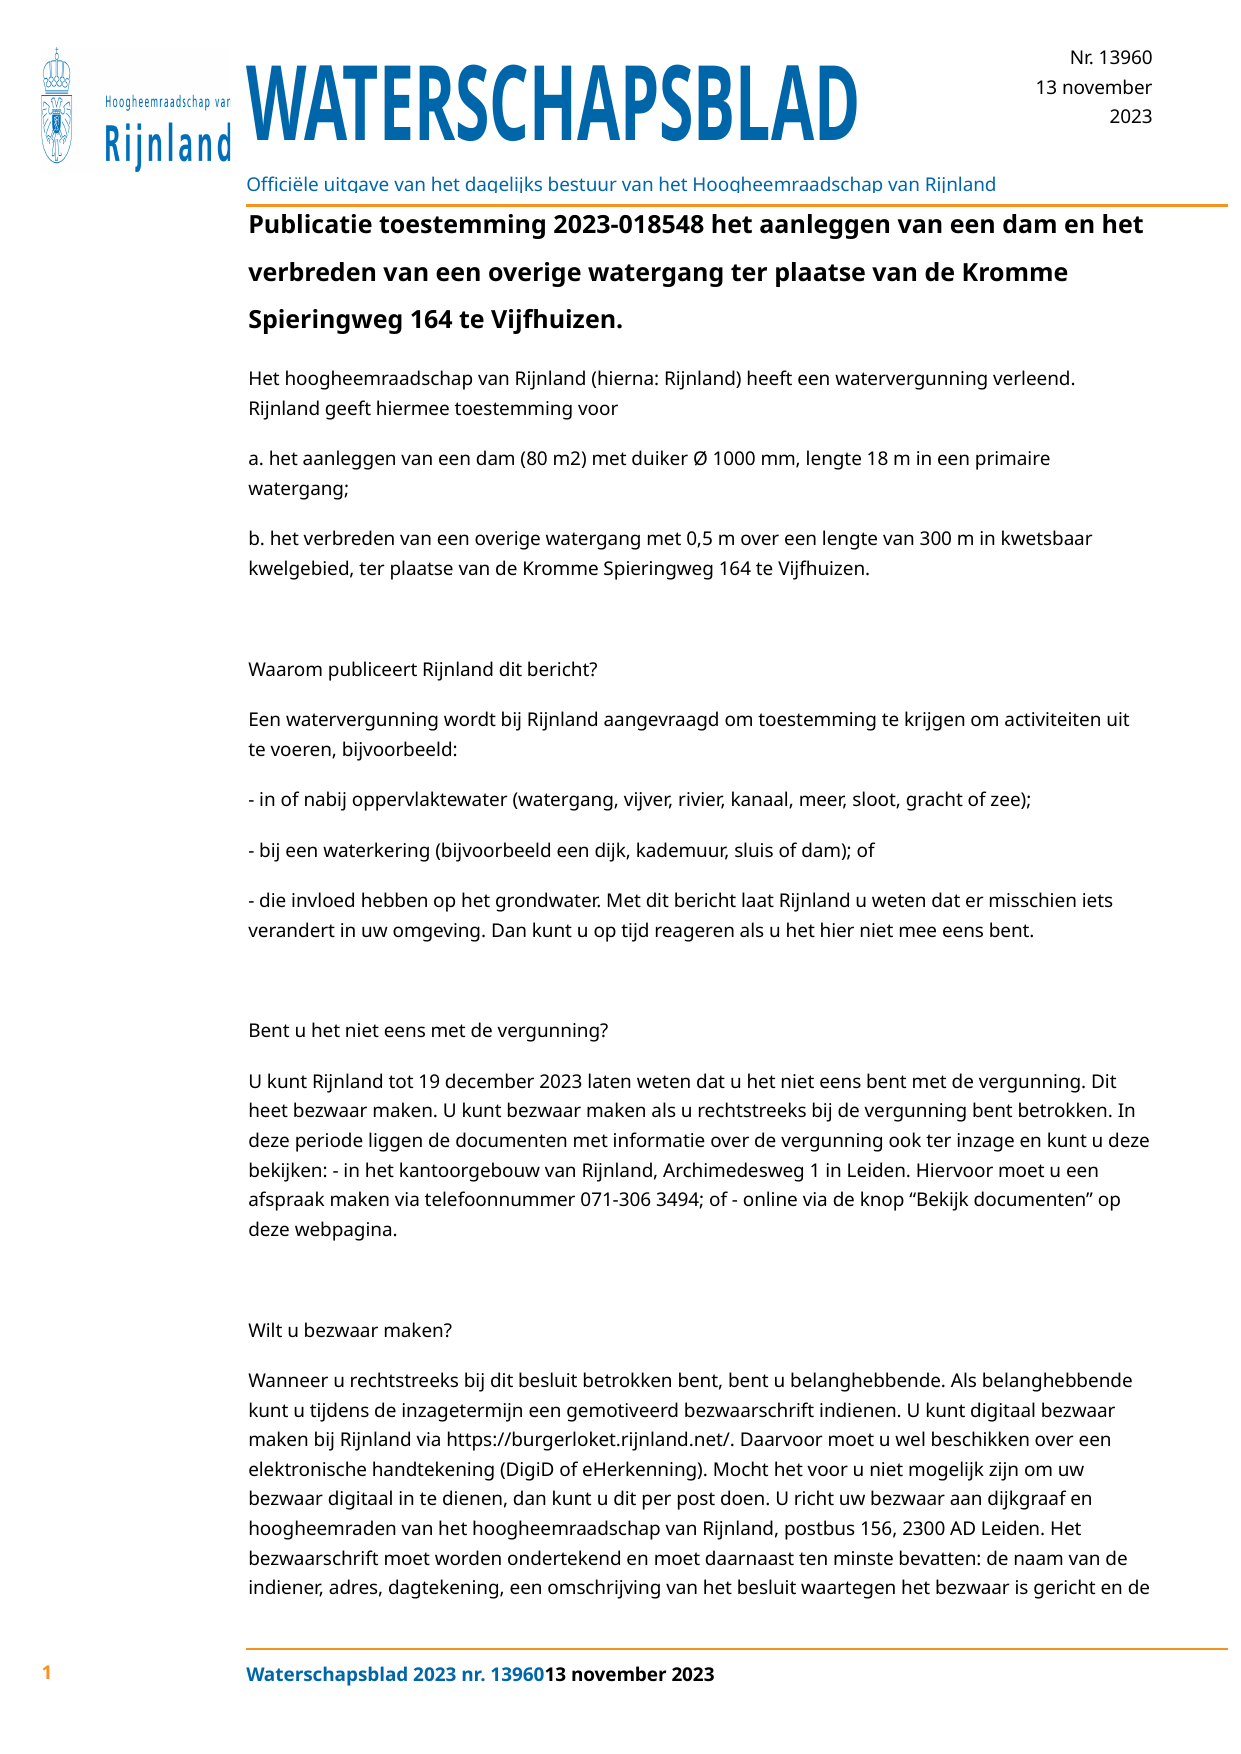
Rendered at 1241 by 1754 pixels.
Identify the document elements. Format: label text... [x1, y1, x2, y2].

text U kunt Rijnland tot 19 december 2023 laten weten dat u het niet eens bent met de vergunning. Dit heet bezwaar maken. U kunt bezwaar maken als u rechtstreeks bij de vergunning bent betrokken. In deze periode liggen de documenten met informatie over de vergunning ook ter inzage en kunt u deze bekijken: - in het kantoorgebouw van Rijnland, Archimedesweg 1 in Leiden. Hiervoor moet u een afspraak maken via telefoonnummer 071-306 3494; of - online via de knop “Bekijk documenten” op deze webpagina. [248, 1068, 1152, 1242]
text Wanneer u rechtstreeks bij dit besluit betrokken bent, bent u belanghebbende. Als belanghebbende kunt u tijdens de inzagetermijn een gemotiveerd bezwaarschrift indienen. U kunt digitaal bezwaar maken bij Rijnland via https://burgerloket.rijnland.net/. Daarvoor moet u wel beschikken over een elektronische handtekening (DigiD of eHerkenning). Mocht het voor u niet mogelijk zijn om uw bezwaar digitaal in te dienen, dan kunt u dit per post doen. U richt uw bezwaar aan dijkgraaf en hoogheemraden van het hoogheemraadschap van Rijnland, postbus 156, 2300 AD Leiden. Het bezwaarschrift moet worden ondertekend en moet daarnaast ten minste bevatten: de naam van de indiener, adres, dagtekening, een omschrijving van het besluit waartegen het bezwaar is gericht en de [248, 1367, 1152, 1600]
text Waarom publiceert Rijnland dit bericht? [248, 656, 1152, 682]
text Publicatie toestemming 2023-018548 het aanleggen van een dam en het verbreden van een overige watergang ter plaatse van de Kromme Spieringweg 164 te Vijfhuizen. [248, 207, 1152, 336]
picture [41, 47, 231, 172]
text - die invloed hebben op het grondwater. Met dit bericht laat Rijnland u weten dat er misschien iets verandert in uw omgeving. Dan kunt u op tijd reageren als u het hier niet mee eens bent. [248, 887, 1152, 942]
text - in of nabij oppervlaktewater (watergang, vijver, rivier, kanaal, meer, sloot, gracht of zee); [248, 786, 1152, 812]
text Het hoogheemraadschap van Rijnland (hierna: Rijnland) heeft een watervergunning verleend. Rijnland geeft hiermee toestemming voor [248, 366, 1152, 421]
text Bent u het niet eens met de vergunning? [248, 1018, 1152, 1043]
text b. het verbreden van een overige watergang met 0,5 m over een lengte van 300 m in kwetsbaar kwelgebied, ter plaatse van de Kromme Spieringweg 164 te Vijfhuizen. [248, 526, 1152, 581]
text Een watervergunning wordt bij Rijnland aangevraagd om toestemming te krijgen om activiteiten uit te voeren, bijvoorbeeld: [248, 706, 1152, 762]
text Wilt u bezwaar maken? [248, 1317, 1152, 1342]
text a. het aanleggen van een dam (80 m2) met duiker Ø 1000 mm, lengte 18 m in een primaire watergang; [248, 446, 1152, 501]
text - bij een waterkering (bijvoorbeeld een dijk, kademuur, sluis of dam); of [248, 837, 1152, 862]
